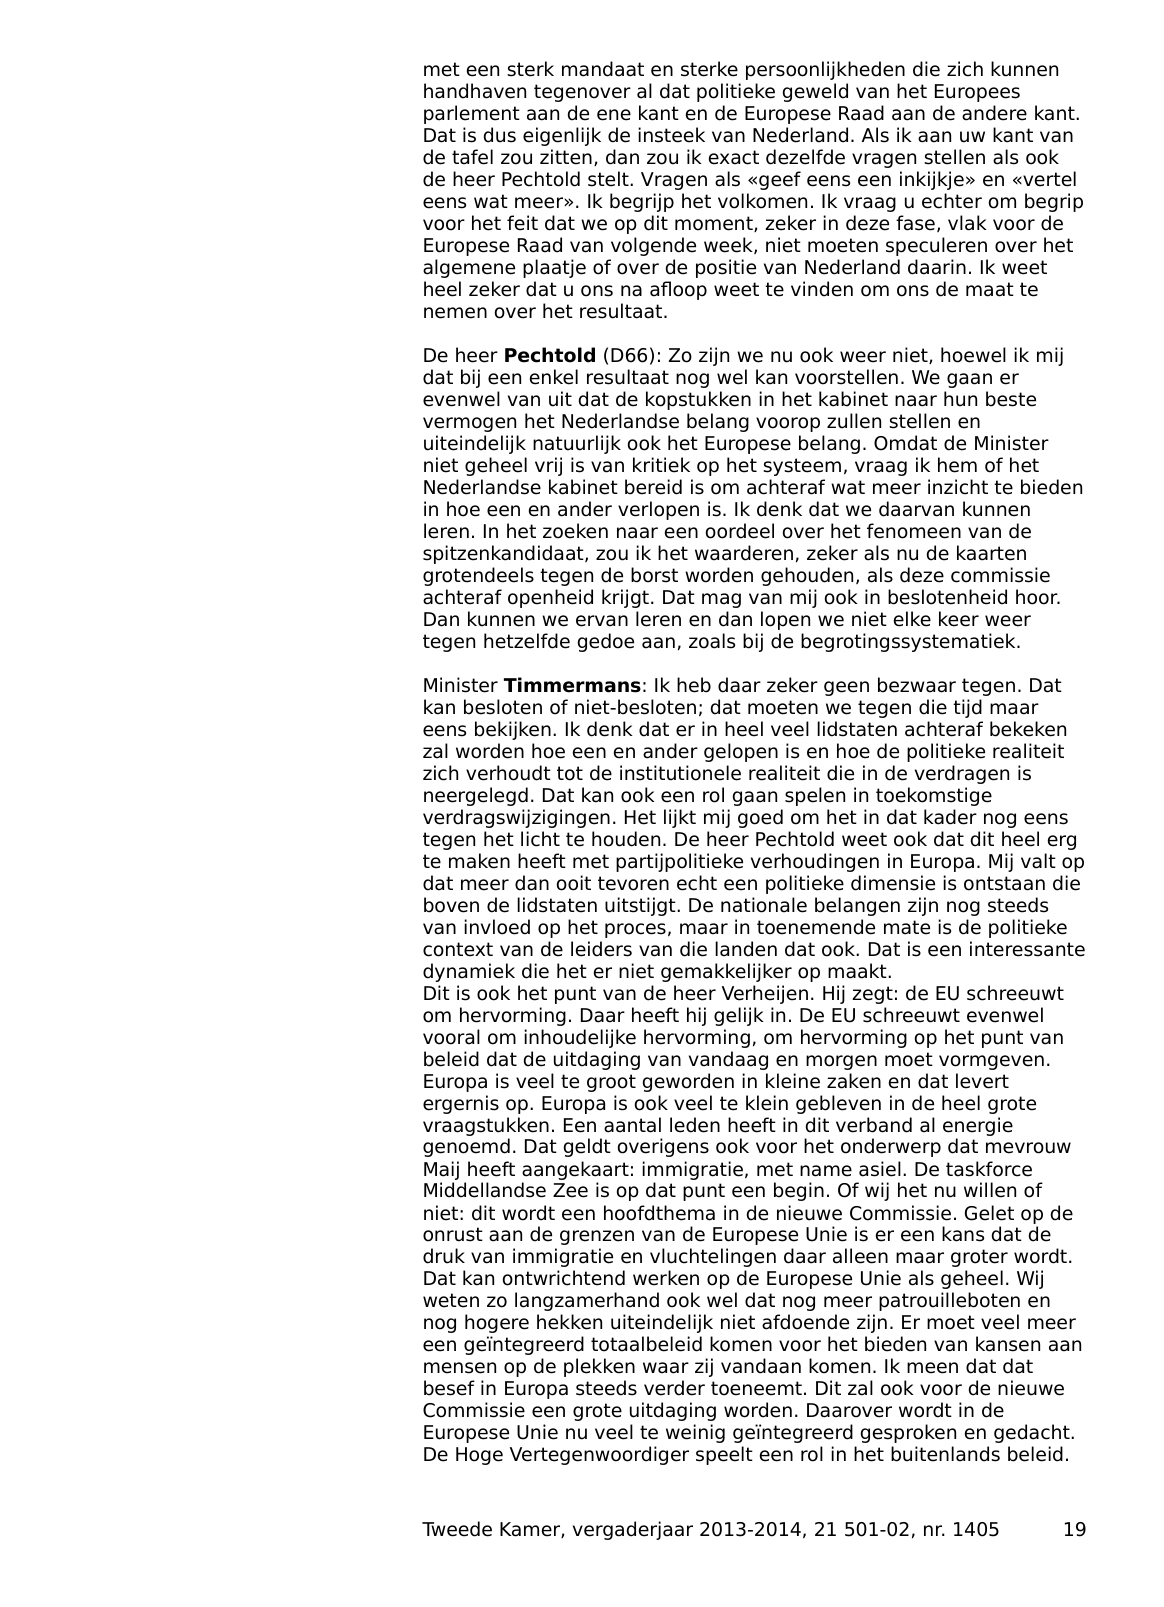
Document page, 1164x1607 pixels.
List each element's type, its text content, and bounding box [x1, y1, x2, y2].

text Minister Timmermans: Ik heb daar zeker geen bezwaar tegen. Dat kan besloten of niet-besloten; dat moeten we tegen die tijd maar eens bekijken. Ik denk dat er in heel veel lidstaten achteraf bekeken zal worden hoe een en ander gelopen is en hoe de politieke realiteit zich verhoudt tot de institutionele realiteit die in de verdragen is neergelegd. Dat kan ook een rol gaan spelen in toekomstige verdragswijzigingen. Het lijkt mij goed om het in dat kader nog eens tegen het licht te houden. De heer Pechtold weet ook dat dit heel erg te maken heeft met partijpolitieke verhoudingen in Europa. Mij valt op dat meer dan ooit tevoren echt een politieke dimensie is ontstaan die boven de lidstaten uitstijgt. De nationale belangen zijn nog steeds van invloed op het proces, maar in toenemende mate is de politieke context van de leiders van die landen dat ook. Dat is een interessante dynamiek die het er niet gemakkelijker op maakt. [422, 675, 1087, 983]
text met een sterk mandaat en sterke persoonlijkheden die zich kunnen handhaven tegenover al dat politieke geweld van het Europees parlement aan de ene kant en de Europese Raad aan de andere kant. Dat is dus eigenlijk de insteek van Nederland. Als ik aan uw kant van de tafel zou zitten, dan zou ik exact dezelfde vragen stellen als ook de heer Pechtold stelt. Vragen als «geef eens een inkijkje» en «vertel eens wat meer». Ik begrijp het volkomen. Ik vraag u echter om begrip voor het feit dat we op dit moment, zeker in deze fase, vlak voor de Europese Raad van volgende week, niet moeten speculeren over het algemene plaatje of over de positie van Nederland daarin. Ik weet heel zeker dat u ons na afloop weet te vinden om ons de maat te nemen over het resultaat. [422, 59, 1087, 323]
text De heer Pechtold (D66): Zo zijn we nu ook weer niet, hoewel ik mij dat bij een enkel resultaat nog wel kan voorstellen. We gaan er evenwel van uit dat de kopstukken in het kabinet naar hun beste vermogen het Nederlandse belang voorop zullen stellen en uiteindelijk natuurlijk ook het Europese belang. Omdat de Minister niet geheel vrij is van kritiek op het systeem, vraag ik hem of het Nederlandse kabinet bereid is om achteraf wat meer inzicht te bieden in hoe een en ander verlopen is. Ik denk dat we daarvan kunnen leren. In het zoeken naar een oordeel over het fenomeen van de spitzenkandidaat, zou ik het waarderen, zeker als nu de kaarten grotendeels tegen de borst worden gehouden, als deze commissie achteraf openheid krijgt. Dat mag van mij ook in beslotenheid hoor. Dan kunnen we ervan leren en dan lopen we niet elke keer weer tegen hetzelfde gedoe aan, zoals bij de begrotingssystematiek. [422, 345, 1087, 653]
text Dit is ook het punt van de heer Verheijen. Hij zegt: de EU schreeuwt om hervorming. Daar heeft hij gelijk in. De EU schreeuwt evenwel vooral om inhoudelijke hervorming, om hervorming op het punt van beleid dat de uitdaging van vandaag en morgen moet vormgeven. Europa is veel te groot geworden in kleine zaken en dat levert ergernis op. Europa is ook veel te klein gebleven in de heel grote vraagstukken. Een aantal leden heeft in dit verband al energie genoemd. Dat geldt overigens ook voor het onderwerp dat mevrouw Maij heeft aangekaart: immigratie, met name asiel. De taskforce Middellandse Zee is op dat punt een begin. Of wij het nu willen of niet: dit wordt een hoofdthema in de nieuwe Commissie. Gelet op de onrust aan de grenzen van de Europese Unie is er een kans dat de druk van immigratie en vluchtelingen daar alleen maar groter wordt. Dat kan ontwrichtend werken op de Europese Unie als geheel. Wij weten zo langzamerhand ook wel dat nog meer patrouilleboten en nog hogere hekken uiteindelijk niet afdoende zijn. Er moet veel meer een geïntegreerd totaalbeleid komen voor het bieden van kansen aan mensen op de plekken waar zij vandaan komen. Ik meen dat dat besef in Europa steeds verder toeneemt. Dit zal ook voor de nieuwe Commissie een grote uitdaging worden. Daarover wordt in de Europese Unie nu veel te weinig geïntegreerd gesproken en gedacht. De Hoge Vertegenwoordiger speelt een rol in het buitenlands beleid. [422, 983, 1087, 1466]
